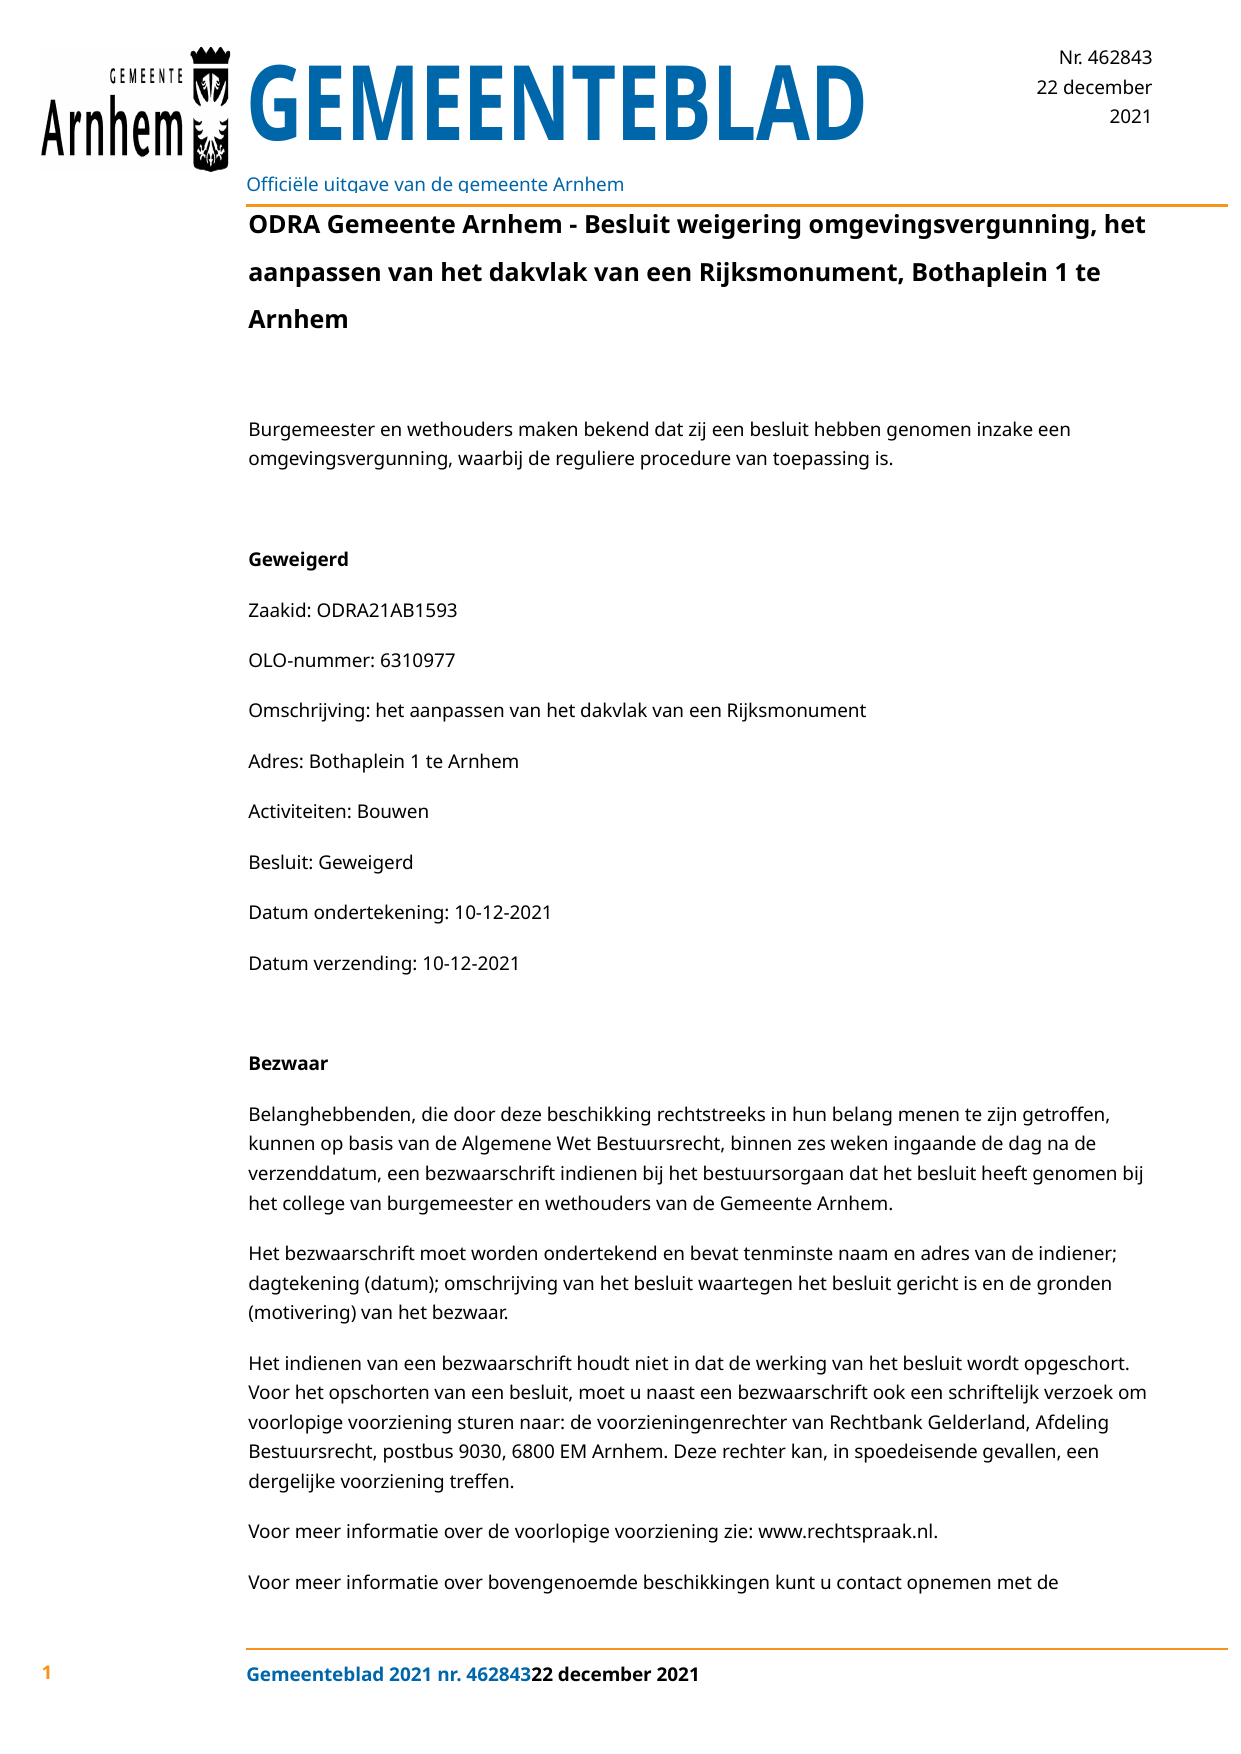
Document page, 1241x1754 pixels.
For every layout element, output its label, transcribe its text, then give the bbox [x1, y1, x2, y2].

text Voor meer informatie over de voorlopige voorziening zie: www.rechtspraak.nl. [248, 1518, 1152, 1544]
text Het bezwaarschrift moet worden ondertekend en bevat tenminste naam en adres van de indiener; dagtekening (datum); omschrijving van het besluit waartegen het besluit gericht is en de gronden (motivering) van het bezwaar. [248, 1240, 1152, 1325]
text Zaakid: ODRA21AB1593 [248, 597, 1152, 622]
text Datum ondertekening: 10-12-2021 [248, 899, 1152, 925]
text Datum verzending: 10-12-2021 [248, 950, 1152, 975]
text Voor meer informatie over bovengenoemde beschikkingen kunt u contact opnemen met de [248, 1569, 1152, 1594]
text Adres: Bothaplein 1 te Arnhem [248, 748, 1152, 774]
text Activiteiten: Bouwen [248, 798, 1152, 824]
text OLO-nummer: 6310977 [248, 647, 1152, 673]
text Belanghebbenden, die door deze beschikking rechtstreeks in hun belang menen te zijn getroffen, kunnen op basis van de Algemene Wet Bestuursrecht, binnen zes weken ingaande de dag na de verzenddatum, een bezwaarschrift indienen bij het bestuursorgaan dat het besluit heeft genomen bij het college van burgemeester en wethouders van de Gemeente Arnhem. [248, 1101, 1152, 1215]
text Geweigerd [248, 546, 1152, 572]
text Het indienen van een bezwaarschrift houdt niet in dat de werking van het besluit wordt opgeschort. Voor het opschorten van een besluit, moet u naast een bezwaarschrift ook een schriftelijk verzoek om voorlopige voorziening sturen naar: de voorzieningenrechter van Rechtbank Gelderland, Afdeling Bestuursrecht, postbus 9030, 6800 EM Arnhem. Deze rechter kan, in spoedeisende gevallen, een dergelijke voorziening treffen. [248, 1350, 1152, 1494]
text Besluit: Geweigerd [248, 849, 1152, 874]
picture [41, 47, 231, 172]
text Burgemeester en wethouders maken bekend dat zij een besluit hebben genomen inzake een omgevingsvergunning, waarbij de reguliere procedure van toepassing is. [248, 416, 1152, 471]
text Bezwaar [248, 1051, 1152, 1076]
text ODRA Gemeente Arnhem - Besluit weigering omgevingsvergunning, het aanpassen van het dakvlak van een Rijksmonument, Bothaplein 1 te Arnhem [248, 207, 1152, 336]
text Omschrijving: het aanpassen van het dakvlak van een Rijksmonument [248, 698, 1152, 723]
